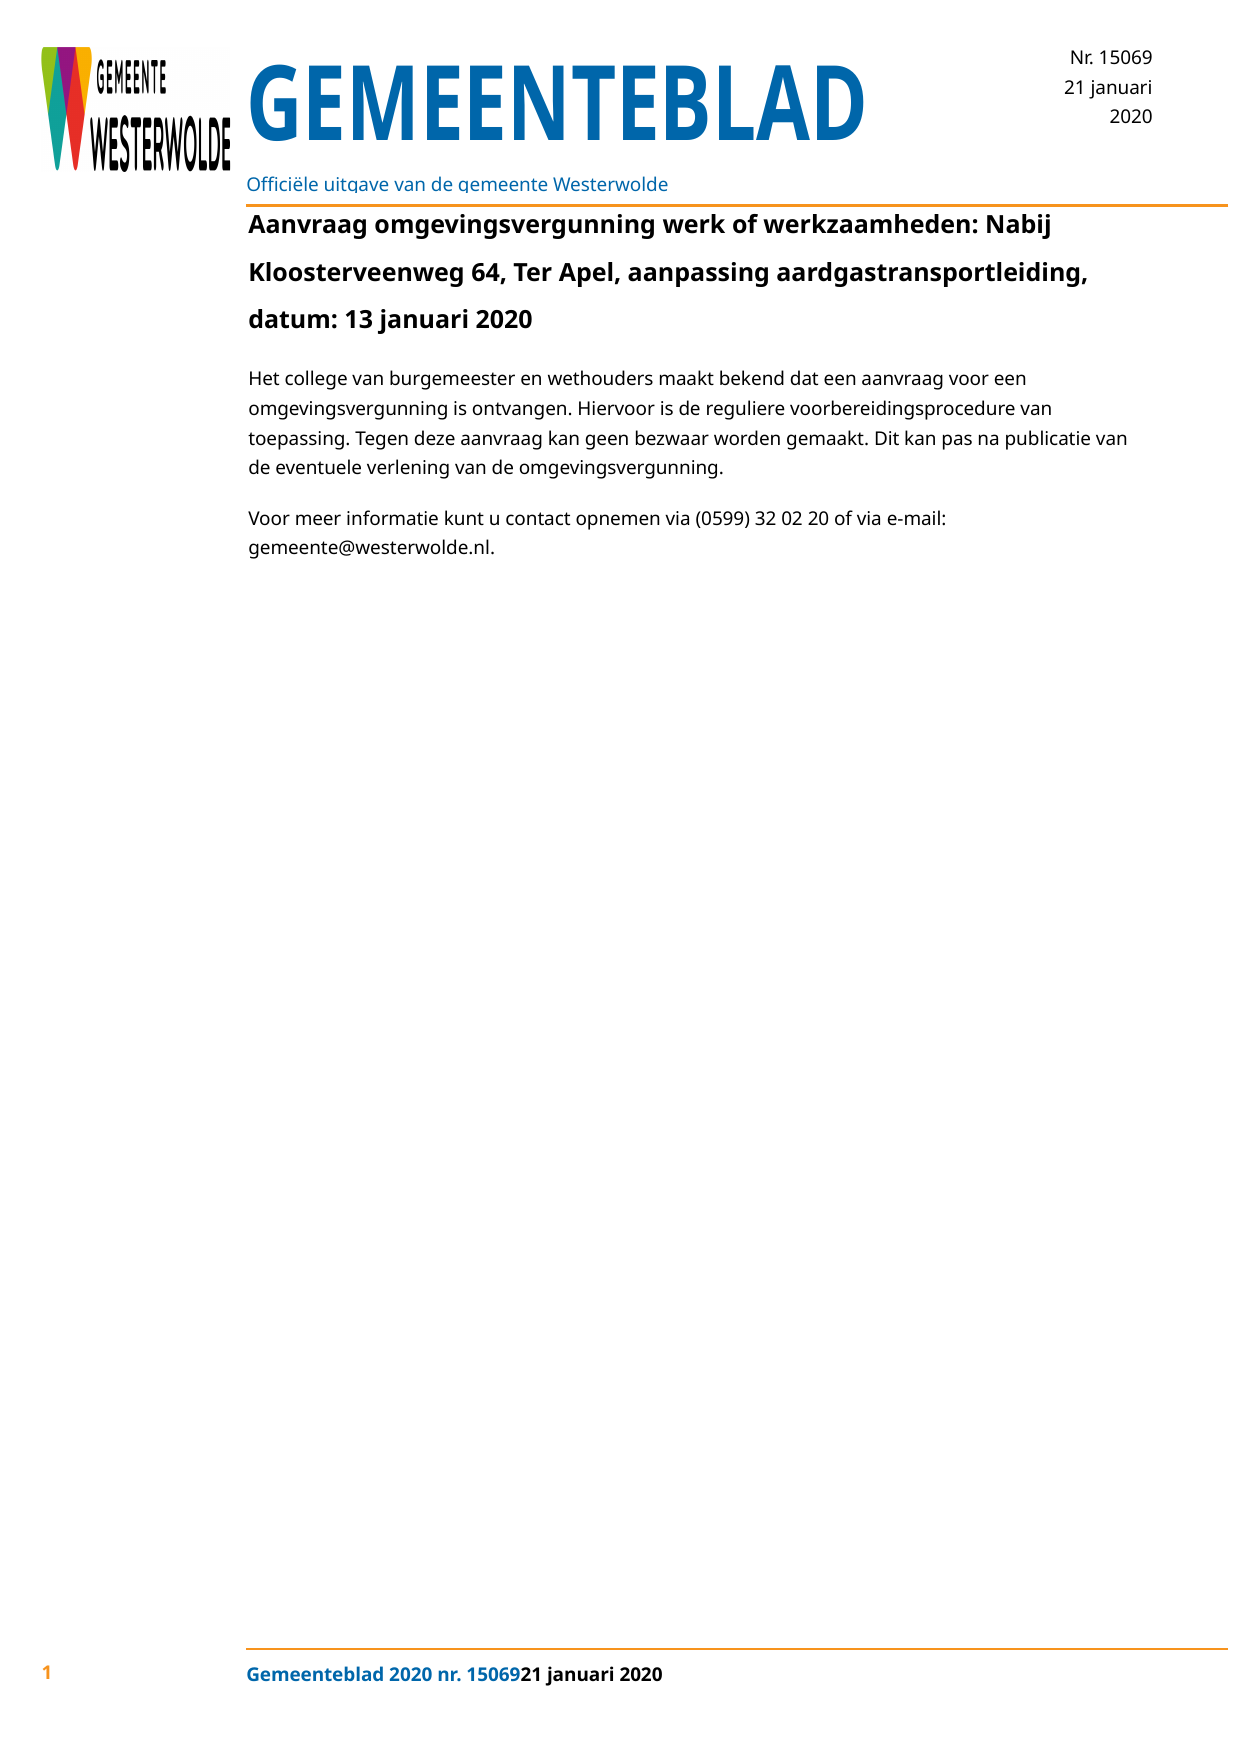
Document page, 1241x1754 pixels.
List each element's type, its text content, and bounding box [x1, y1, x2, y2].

text Voor meer informatie kunt u contact opnemen via (0599) 32 02 20 of via e-mail: gemeente@westerwolde.nl. [248, 505, 1152, 560]
text Het college van burgemeester en wethouders maakt bekend dat een aanvraag voor een omgevingsvergunning is ontvangen. Hiervoor is de reguliere voorbereidingsprocedure van toepassing. Tegen deze aanvraag kan geen bezwaar worden gemaakt. Dit kan pas na publicatie van de eventuele verlening van de omgevingsvergunning. [248, 366, 1152, 480]
picture [41, 47, 231, 172]
text Aanvraag omgevingsvergunning werk of werkzaamheden: Nabij Kloosterveenweg 64, Ter Apel, aanpassing aardgastransportleiding, datum: 13 januari 2020 [248, 207, 1152, 336]
